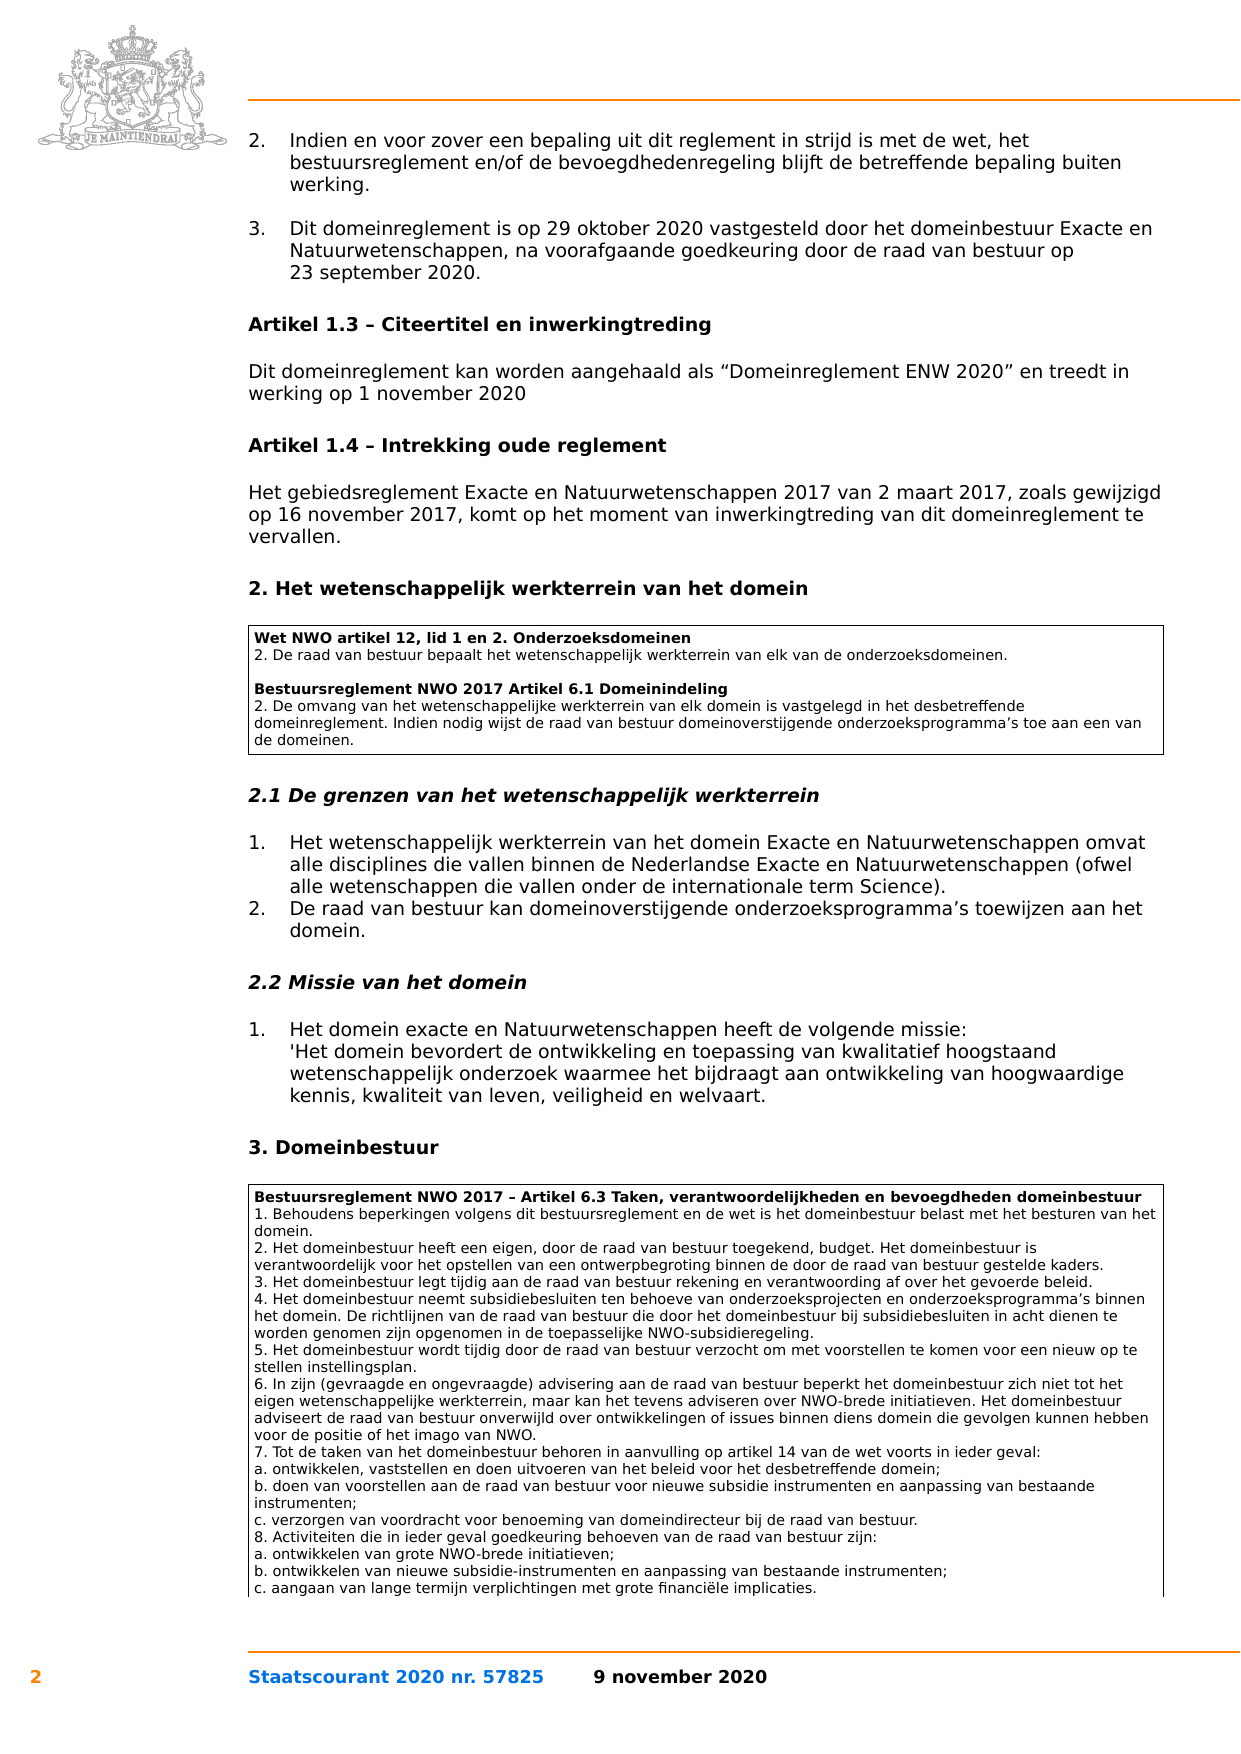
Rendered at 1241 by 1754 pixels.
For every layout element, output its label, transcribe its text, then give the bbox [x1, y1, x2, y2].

table_cell b. doen van voorstellen aan de raad van bestuur voor nieuwe subsidie instrumenten en aanpassing van bestaande instrumenten; [249, 1478, 1163, 1512]
text 'Het domein bevordert de ontwikkeling en toepassing van kwalitatief hoogstaand wetenschappelijk onderzoek waarmee het bijdraagt aan ontwikkeling van hoogwaardige kennis, kwaliteit van leven, veiligheid en welvaart. [289, 1041, 1163, 1107]
table_header Bestuursreglement NWO 2017 – Artikel 6.3 Taken, verantwoordelijkheden en bevoegdheden domeinbestuur [249, 1185, 1163, 1206]
subtitle 2. Het wetenschappelijk werkterrein van het domein [248, 577, 1163, 599]
table_cell 2. Het domeinbestuur heeft een eigen, door de raad van bestuur toegekend, budget. Het domeinbestuur is verantwoordelijk voor het opstellen van een ontwerpbegroting binnen de door de raad van bestuur gestelde kaders. [249, 1240, 1163, 1274]
subtitle Artikel 1.3 – Citeertitel en inwerkingtreding [248, 314, 1163, 336]
table_cell 6. In zijn (gevraagde en ongevraagde) advisering aan de raad van bestuur beperkt het domeinbestuur zich niet tot het eigen wetenschappelijke werkterrein, maar kan het tevens adviseren over NWO-brede initiatieven. Het domeinbestuur adviseert de raad van bestuur onverwijld over ontwikkelingen of issues binnen diens domein die gevolgen kunnen hebben voor de positie of het imago van NWO. [249, 1376, 1163, 1444]
table_cell 4. Het domeinbestuur neemt subsidiebesluiten ten behoeve van onderzoeksprojecten en onderzoeksprogramma’s binnen het domein. De richtlijnen van de raad van bestuur die door het domeinbestuur bij subsidiebesluiten in acht dienen te worden genomen zijn opgenomen in de toepasselijke NWO-subsidieregeling. [249, 1291, 1163, 1342]
table_cell 8. Activiteiten die in ieder geval goedkeuring behoeven van de raad van bestuur zijn: [249, 1529, 1163, 1546]
table_cell 2. De omvang van het wetenschappelijke werkterrein van elk domein is vastgelegd in het desbetreffende domeinreglement. Indien nodig wijst de raad van bestuur domeinoverstijgende onderzoeksprogramma’s toe aan een van de domeinen. [249, 698, 1163, 754]
table_cell [249, 664, 1163, 681]
text 1. Het wetenschappelijk werkterrein van het domein Exacte en Natuurwetenschappen omvat alle disciplines die vallen binnen de Nederlandse Exacte en Natuurwetenschappen (ofwel alle wetenschappen die vallen onder de internationale term Science). [248, 832, 1163, 898]
table_cell Bestuursreglement NWO 2017 Artikel 6.1 Domeinindeling [249, 681, 1163, 698]
table_cell 1. Behoudens beperkingen volgens dit bestuursreglement en de wet is het domeinbestuur belast met het besturen van het domein. [249, 1206, 1163, 1240]
table_cell c. aangaan van lange termijn verplichtingen met grote financiële implicaties. [249, 1580, 1163, 1597]
table_header Wet NWO artikel 12, lid 1 en 2. Onderzoeksdomeinen [249, 626, 1163, 647]
table_cell b. ontwikkelen van nieuwe subsidie-instrumenten en aanpassing van bestaande instrumenten; [249, 1563, 1163, 1580]
table_cell 2. De raad van bestuur bepaalt het wetenschappelijk werkterrein van elk van de onderzoeksdomeinen. [249, 647, 1163, 664]
text 3. Dit domeinreglement is op 29 oktober 2020 vastgesteld door het domeinbestuur Exacte en Natuurwetenschappen, na voorafgaande goedkeuring door de raad van bestuur op 23 september 2020. [248, 218, 1163, 284]
table_cell 5. Het domeinbestuur wordt tijdig door de raad van bestuur verzocht om met voorstellen te komen voor een nieuw op te stellen instellingsplan. [249, 1342, 1163, 1376]
subtitle Artikel 1.4 – Intrekking oude reglement [248, 434, 1163, 457]
text 1. Het domein exacte en Natuurwetenschappen heeft de volgende missie: [248, 1019, 1163, 1041]
subtitle 3. Domeinbestuur [248, 1137, 1163, 1158]
picture [38, 25, 227, 150]
table_cell 3. Het domeinbestuur legt tijdig aan de raad van bestuur rekening en verantwoording af over het gevoerde beleid. [249, 1274, 1163, 1291]
table_cell c. verzorgen van voordracht voor benoeming van domeindirecteur bij de raad van bestuur. [249, 1512, 1163, 1529]
subtitle 2.2 Missie van het domein [248, 972, 1163, 994]
text Het gebiedsreglement Exacte en Natuurwetenschappen 2017 van 2 maart 2017, zoals gewijzigd op 16 november 2017, komt op het moment van inwerkingtreding van dit domeinreglement te vervallen. [248, 482, 1163, 547]
text 2. Indien en voor zover een bepaling uit dit reglement in strijd is met de wet, het bestuursreglement en/of de bevoegdhedenregeling blijft de betreffende bepaling buiten werking. [248, 130, 1163, 196]
text 2. De raad van bestuur kan domeinoverstijgende onderzoeksprogramma’s toewijzen aan het domein. [248, 898, 1163, 942]
text Dit domeinreglement kan worden aangehaald als “Domeinreglement ENW 2020” en treedt in werking op 1 november 2020 [248, 361, 1163, 404]
subtitle 2.1 De grenzen van het wetenschappelijk werkterrein [248, 785, 1163, 807]
table_cell a. ontwikkelen van grote NWO-brede initiatieven; [249, 1546, 1163, 1563]
table_cell a. ontwikkelen, vaststellen en doen uitvoeren van het beleid voor het desbetreffende domein; [249, 1461, 1163, 1478]
table_cell 7. Tot de taken van het domeinbestuur behoren in aanvulling op artikel 14 van de wet voorts in ieder geval: [249, 1444, 1163, 1461]
